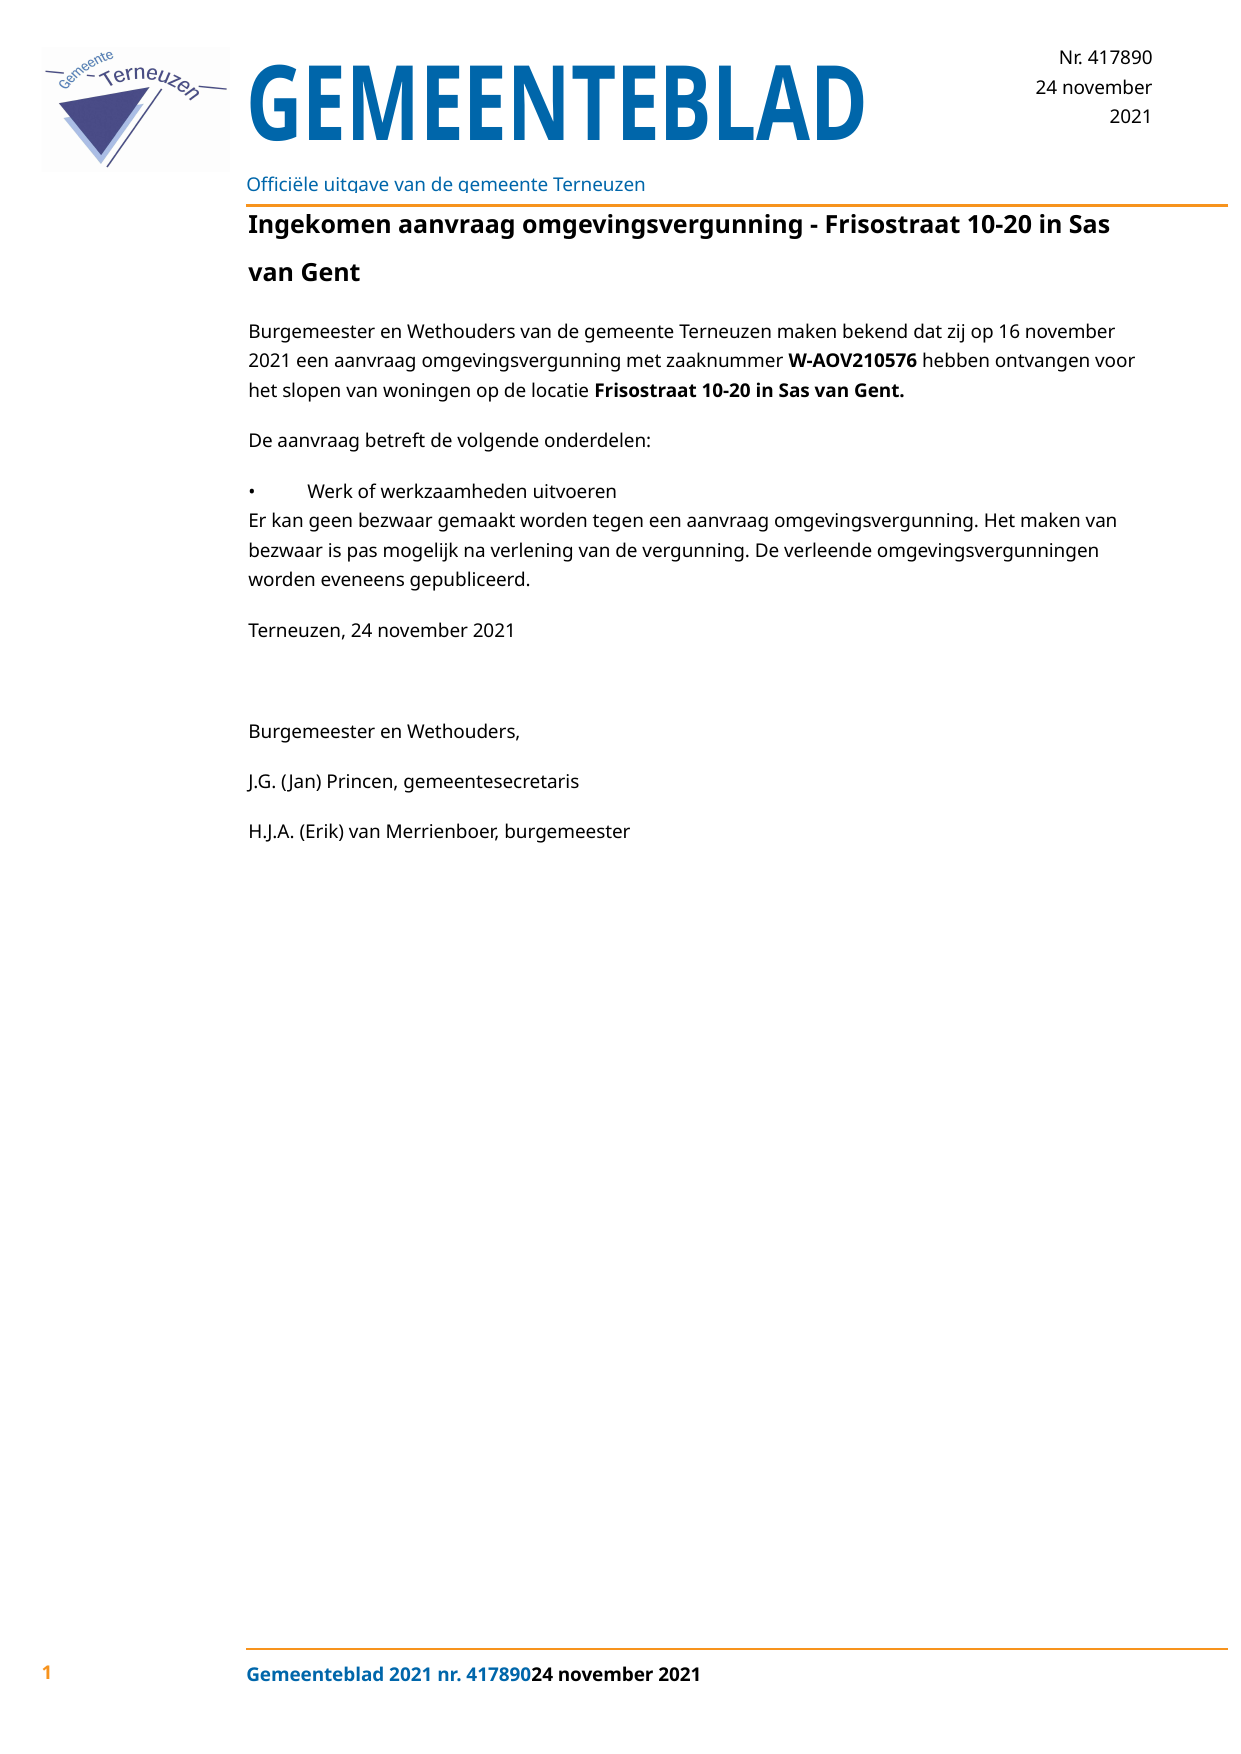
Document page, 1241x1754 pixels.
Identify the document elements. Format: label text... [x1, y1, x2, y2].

text Burgemeester en Wethouders van de gemeente Terneuzen maken bekend dat zij op 16 november 2021 een aanvraag omgevingsvergunning met zaaknummer W-AOV210576 hebben ontvangen voor het slopen van woningen op de locatie Frisostraat 10-20 in Sas van Gent. [248, 318, 1152, 403]
text H.J.A. (Erik) van Merrienboer, burgemeester [248, 819, 1152, 844]
text Ingekomen aanvraag omgevingsvergunning - Frisostraat 10-20 in Sas van Gent [248, 207, 1152, 288]
text Burgemeester en Wethouders, [248, 718, 1152, 744]
text J.G. (Jan) Princen, gemeentesecretaris [248, 768, 1152, 794]
text Er kan geen bezwaar gemaakt worden tegen een aanvraag omgevingsvergunning. Het maken van bezwaar is pas mogelijk na verlening van de vergunning. De verleende omgevingsvergunningen worden eveneens gepubliceerd. [248, 507, 1152, 592]
text Terneuzen, 24 november 2021 [248, 617, 1152, 643]
list Werk of werkzaamheden uitvoeren [248, 478, 1152, 504]
picture [41, 47, 231, 172]
text De aanvraag betreft de volgende onderdelen: [248, 427, 1152, 453]
